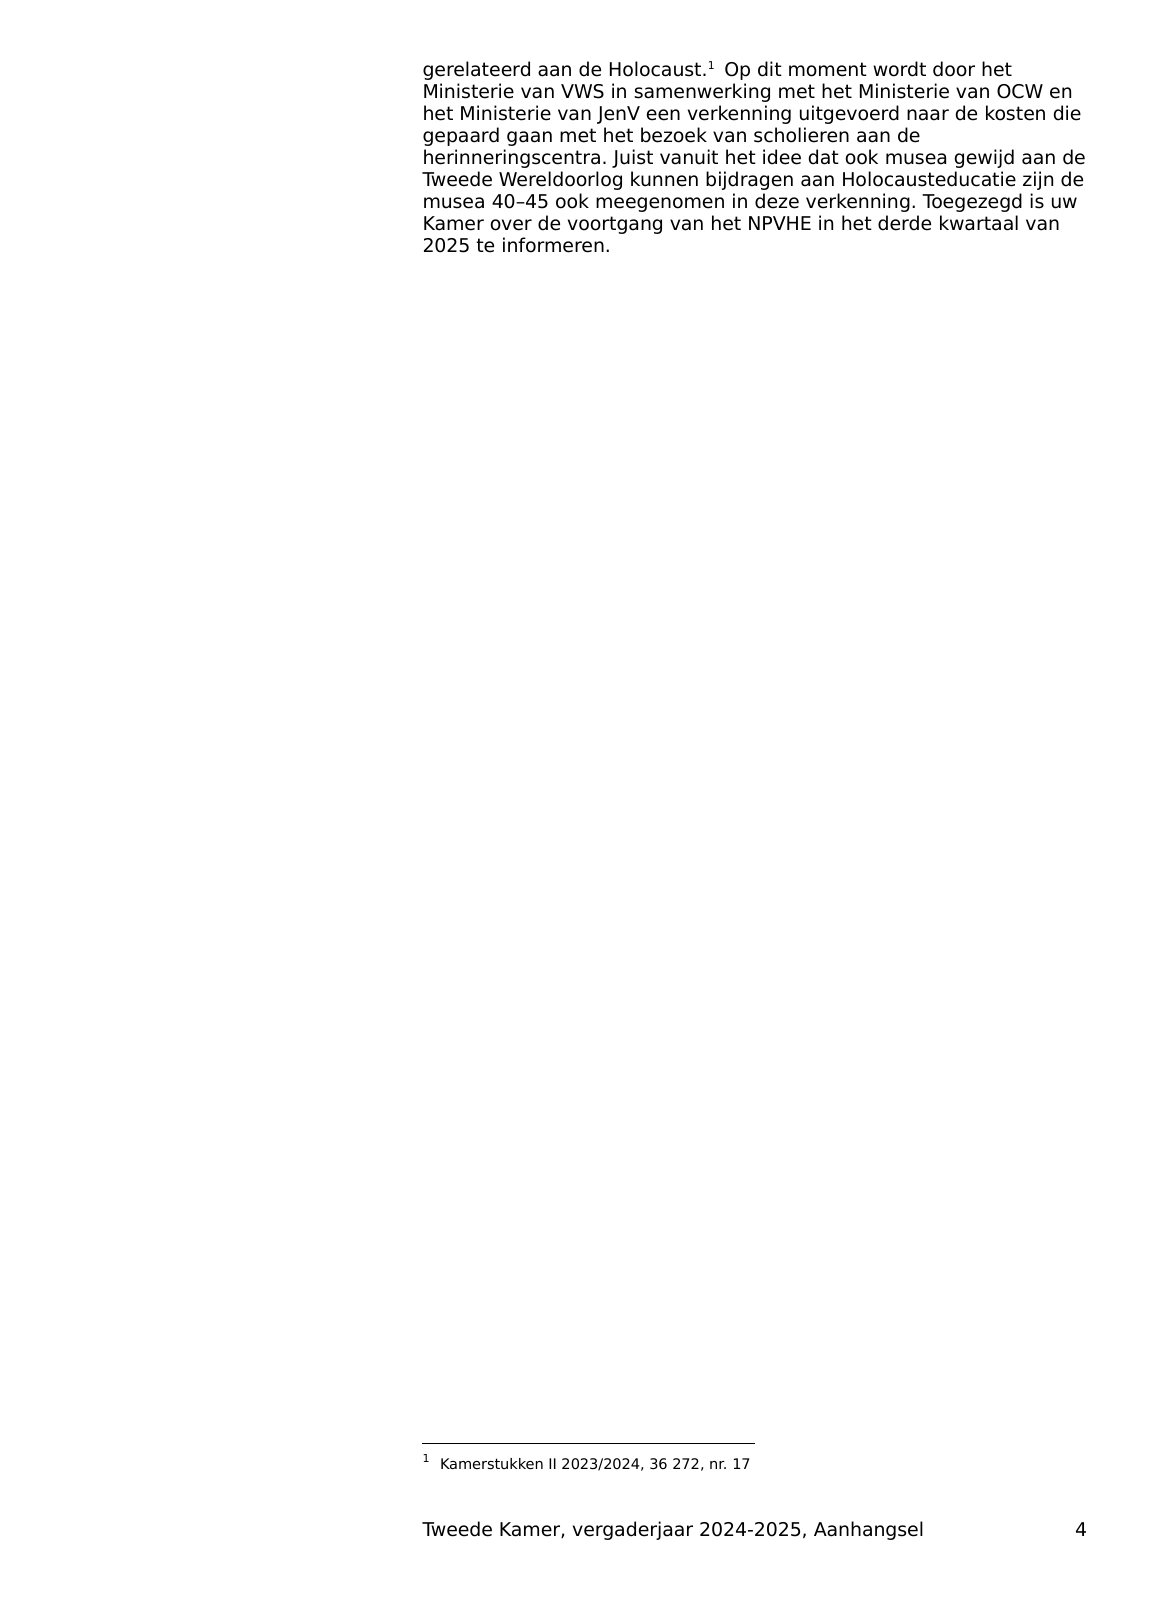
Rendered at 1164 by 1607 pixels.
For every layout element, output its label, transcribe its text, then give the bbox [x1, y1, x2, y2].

text Kamerstukken II 2023/2024, 36 272, nr. 17 [422, 1452, 1087, 1474]
text gerelateerd aan de Holocaust. Op dit moment wordt door het Ministerie van VWS in samenwerking met het Ministerie van OCW en het Ministerie van JenV een verkenning uitgevoerd naar de kosten die gepaard gaan met het bezoek van scholieren aan de herinneringscentra. Juist vanuit het idee dat ook musea gewijd aan de Tweede Wereldoorlog kunnen bijdragen aan Holocausteducatie zijn de musea 40–45 ook meegenomen in deze verkenning. Toegezegd is uw Kamer over de voortgang van het NPVHE in het derde kwartaal van 2025 te informeren. [422, 59, 1087, 257]
